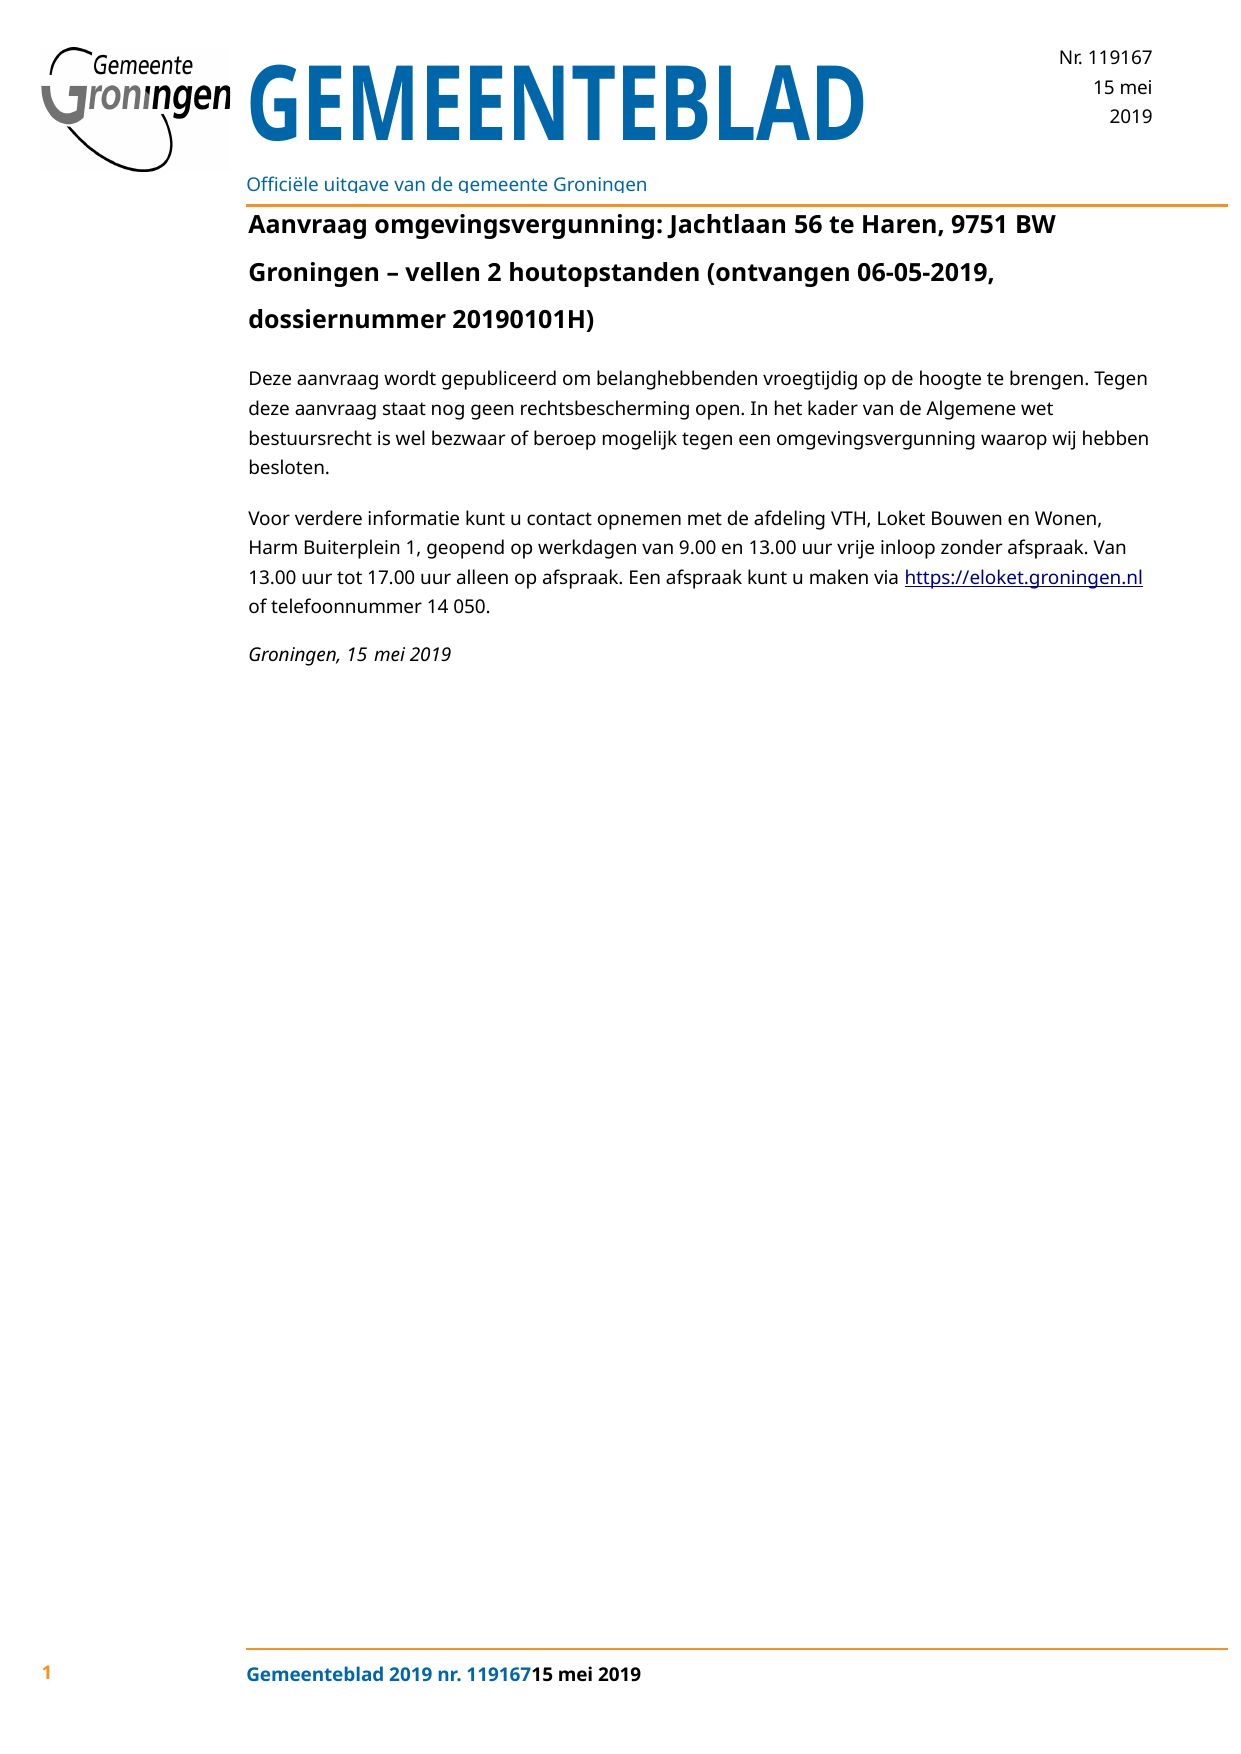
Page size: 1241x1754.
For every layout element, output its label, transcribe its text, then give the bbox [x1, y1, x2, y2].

picture [41, 47, 231, 172]
text Aanvraag omgevingsvergunning: Jachtlaan 56 te Haren, 9751 BW Groningen – vellen 2 houtopstanden (ontvangen 06-05-2019, dossiernummer 20190101H) [248, 207, 1152, 336]
text Voor verdere informatie kunt u contact opnemen met de afdeling VTH, Loket Bouwen en Wonen, Harm Buiterplein 1, geopend op werkdagen van 9.00 en 13.00 uur vrije inloop zonder afspraak. Van 13.00 uur tot 17.00 uur alleen op afspraak. Een afspraak kunt u maken via https://eloket.groningen.nl of telefoonnummer 14 050. [248, 505, 1152, 619]
text Deze aanvraag wordt gepubliceerd om belanghebbenden vroegtijdig op de hoogte te brengen. Tegen deze aanvraag staat nog geen rechtsbescherming open. In het kader van de Algemene wet bestuursrecht is wel bezwaar of beroep mogelijk tegen een omgevingsvergunning waarop wij hebben besloten. [248, 366, 1152, 480]
text Groningen, 15 mei 2019 [248, 641, 1152, 667]
